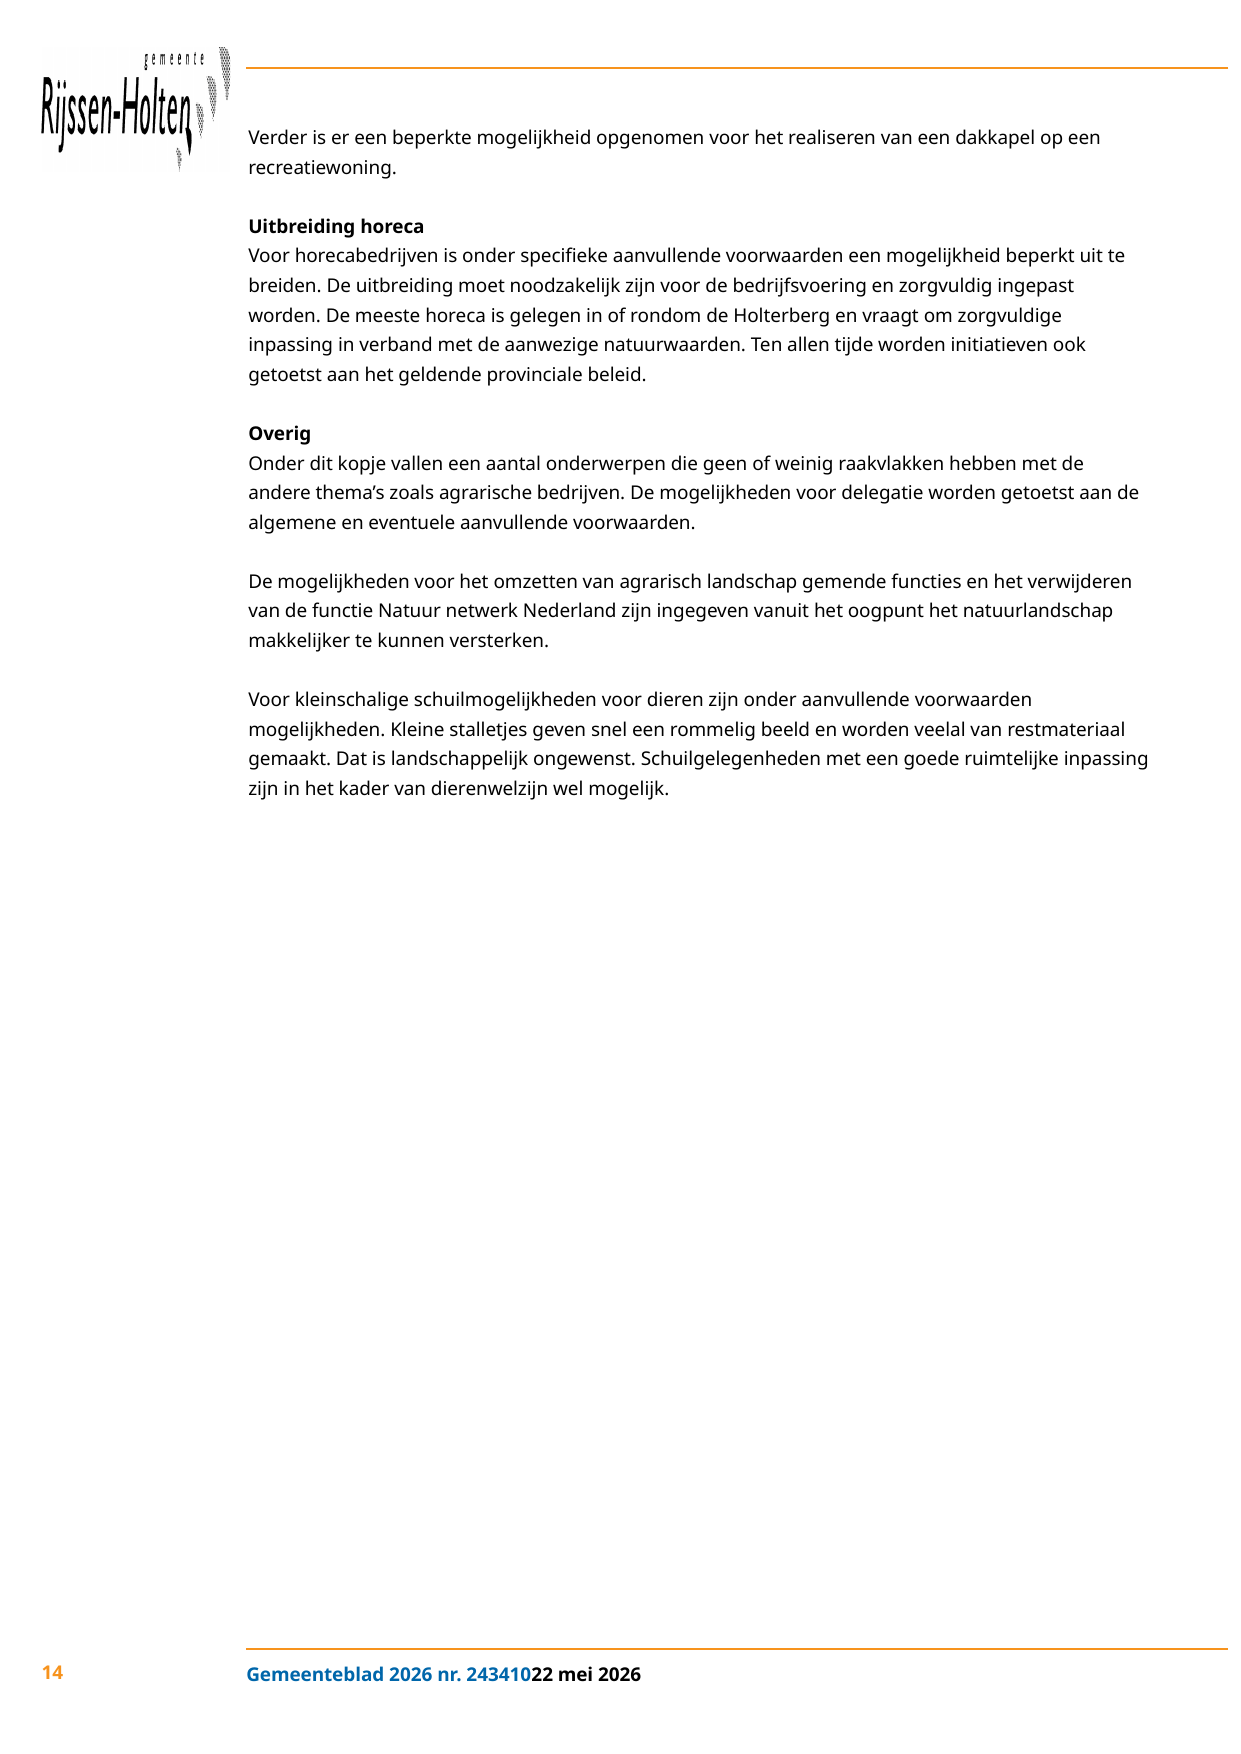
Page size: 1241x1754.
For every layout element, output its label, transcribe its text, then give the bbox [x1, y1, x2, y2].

text Voor horecabedrijven is onder specifieke aanvullende voorwaarden een mogelijkheid beperkt uit te breiden. De uitbreiding moet noodzakelijk zijn voor de bedrijfsvoering en zorgvuldig ingepast worden. De meeste horeca is gelegen in of rondom de Holterberg en vraagt om zorgvuldige inpassing in verband met de aanwezige natuurwaarden. Ten allen tijde worden initiatieven ook getoetst aan het geldende provinciale beleid. [248, 243, 1152, 387]
text Voor kleinschalige schuilmogelijkheden voor dieren zijn onder aanvullende voorwaarden mogelijkheden. Kleine stalletjes geven snel een rommelig beeld en worden veelal van restmateriaal gemaakt. Dat is landschappelijk ongewenst. Schuilgelegenheden met een goede ruimtelijke inpassing zijn in het kader van dierenwelzijn wel mogelijk. [248, 686, 1152, 801]
text De mogelijkheden voor het omzetten van agrarisch landschap gemende functies en het verwijderen van de functie Natuur netwerk Nederland zijn ingegeven vanuit het oogpunt het natuurlandschap makkelijker te kunnen versterken. [248, 568, 1152, 653]
text Verder is er een beperkte mogelijkheid opgenomen voor het realiseren van een dakkapel op een recreatiewoning. [248, 124, 1152, 180]
text Uitbreiding horeca [248, 213, 1152, 239]
picture [41, 47, 231, 172]
text Overig [248, 420, 1152, 446]
text Onder dit kopje vallen een aantal onderwerpen die geen of weinig raakvlakken hebben met de andere thema’s zoals agrarische bedrijven. De mogelijkheden voor delegatie worden getoetst aan de algemene en eventuele aanvullende voorwaarden. [248, 450, 1152, 535]
